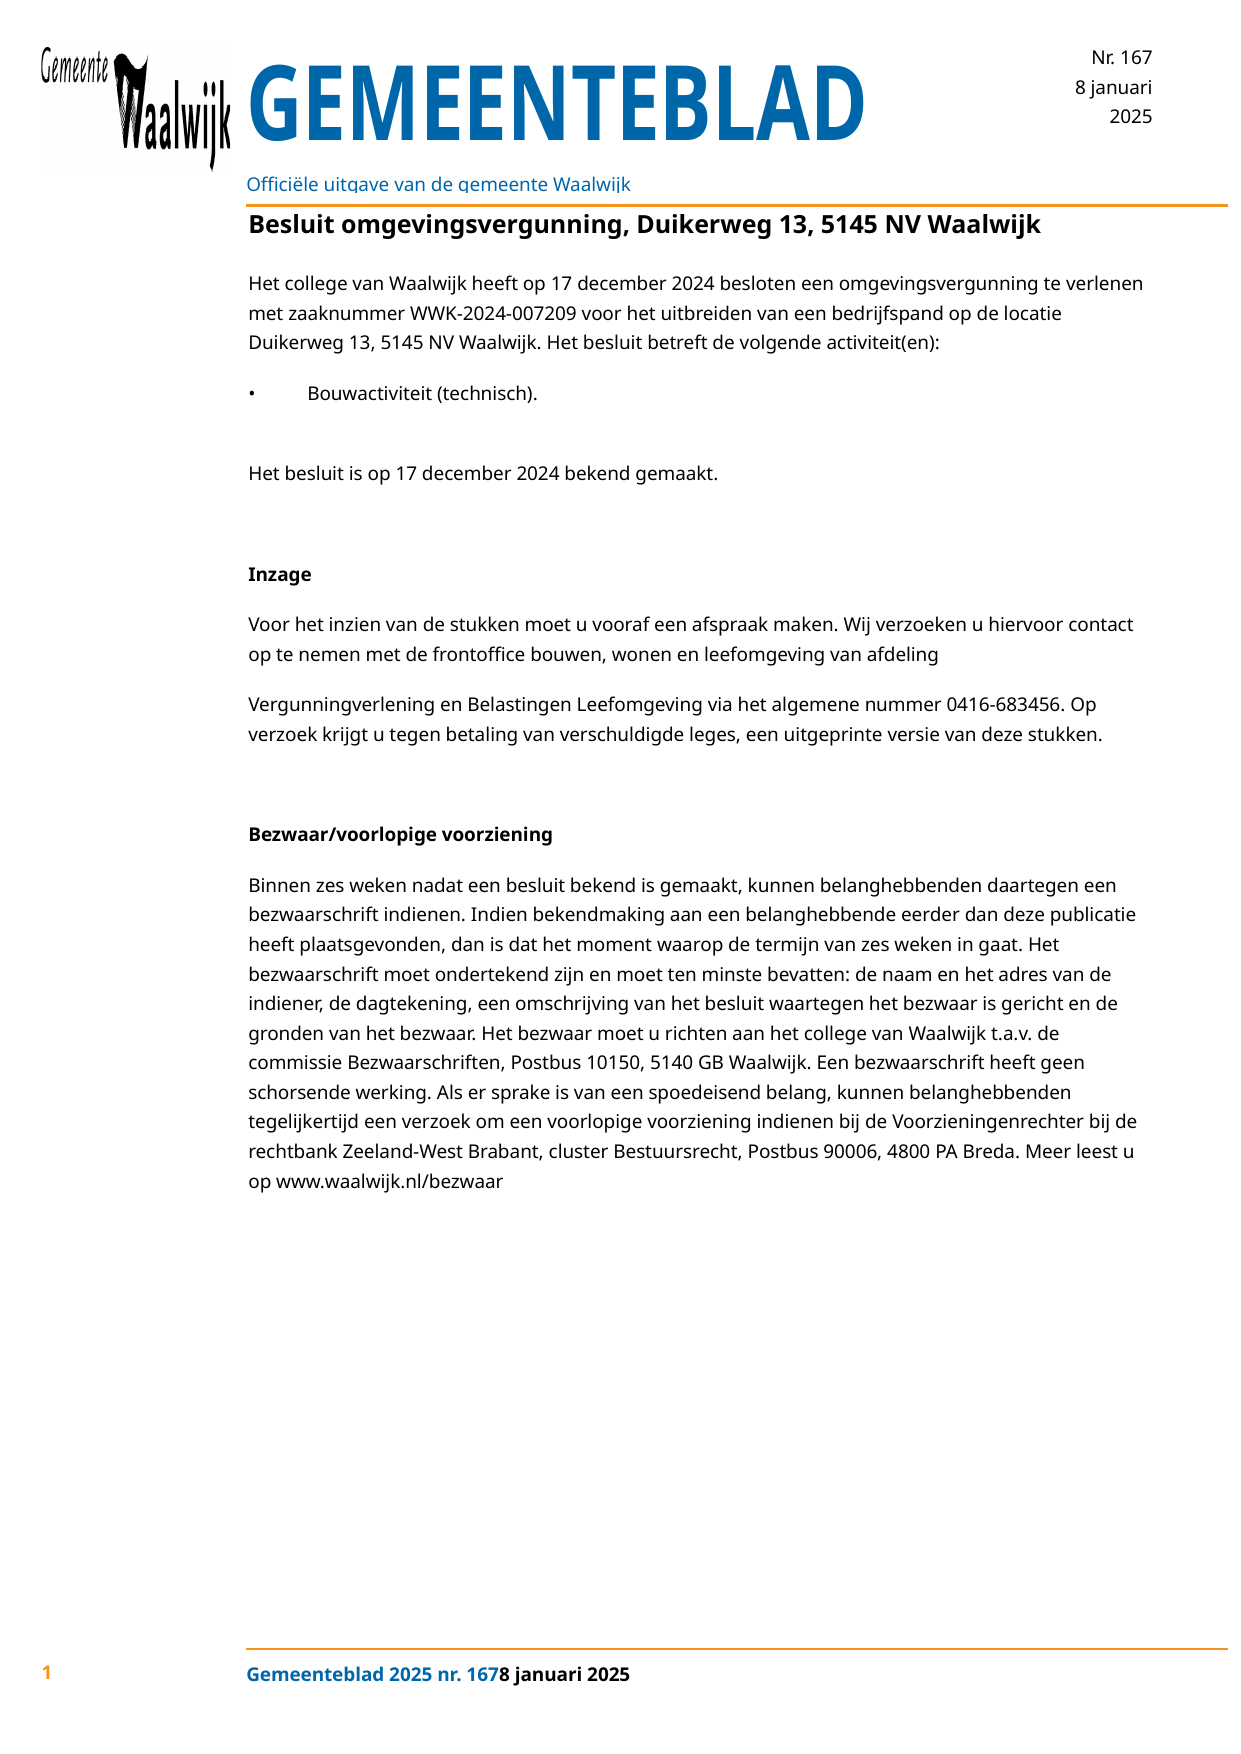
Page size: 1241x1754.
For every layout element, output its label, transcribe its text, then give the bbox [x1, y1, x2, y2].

text Vergunningverlening en Belastingen Leefomgeving via het algemene nummer 0416-683456. Op verzoek krijgt u tegen betaling van verschuldigde leges, een uitgeprinte versie van deze stukken. [248, 691, 1152, 746]
picture [41, 47, 231, 172]
text Het college van Waalwijk heeft op 17 december 2024 besloten een omgevingsvergunning te verlenen met zaaknummer WWK-2024-007209 voor het uitbreiden van een bedrijfspand op de locatie Duikerweg 13, 5145 NV Waalwijk. Het besluit betreft de volgende activiteit(en): [248, 270, 1152, 355]
text Het besluit is op 17 december 2024 bekend gemaakt. [248, 460, 1152, 486]
text Voor het inzien van de stukken moet u vooraf een afspraak maken. Wij verzoeken u hiervoor contact op te nemen met de frontoffice bouwen, wonen en leefomgeving van afdeling [248, 611, 1152, 666]
list Bouwactiviteit (technisch). [248, 380, 1152, 406]
text Inzage [248, 561, 1152, 586]
text Bezwaar/voorlopige voorziening [248, 822, 1152, 847]
text Besluit omgevingsvergunning, Duikerweg 13, 5145 NV Waalwijk [248, 207, 1152, 241]
text Binnen zes weken nadat een besluit bekend is gemaakt, kunnen belanghebbenden daartegen een bezwaarschrift indienen. Indien bekendmaking aan een belanghebbende eerder dan deze publicatie heeft plaatsgevonden, dan is dat het moment waarop de termijn van zes weken in gaat. Het bezwaarschrift moet ondertekend zijn en moet ten minste bevatten: de naam en het adres van de indiener, de dagtekening, een omschrijving van het besluit waartegen het bezwaar is gericht en de gronden van het bezwaar. Het bezwaar moet u richten aan het college van Waalwijk t.a.v. de commissie Bezwaarschriften, Postbus 10150, 5140 GB Waalwijk. Een bezwaarschrift heeft geen schorsende werking. Als er sprake is van een spoedeisend belang, kunnen belanghebbenden tegelijkertijd een verzoek om een voorlopige voorziening indienen bij de Voorzieningenrechter bij de rechtbank Zeeland-West Brabant, cluster Bestuursrecht, Postbus 90006, 4800 PA Breda. Meer leest u op www.waalwijk.nl/bezwaar [248, 872, 1152, 1193]
